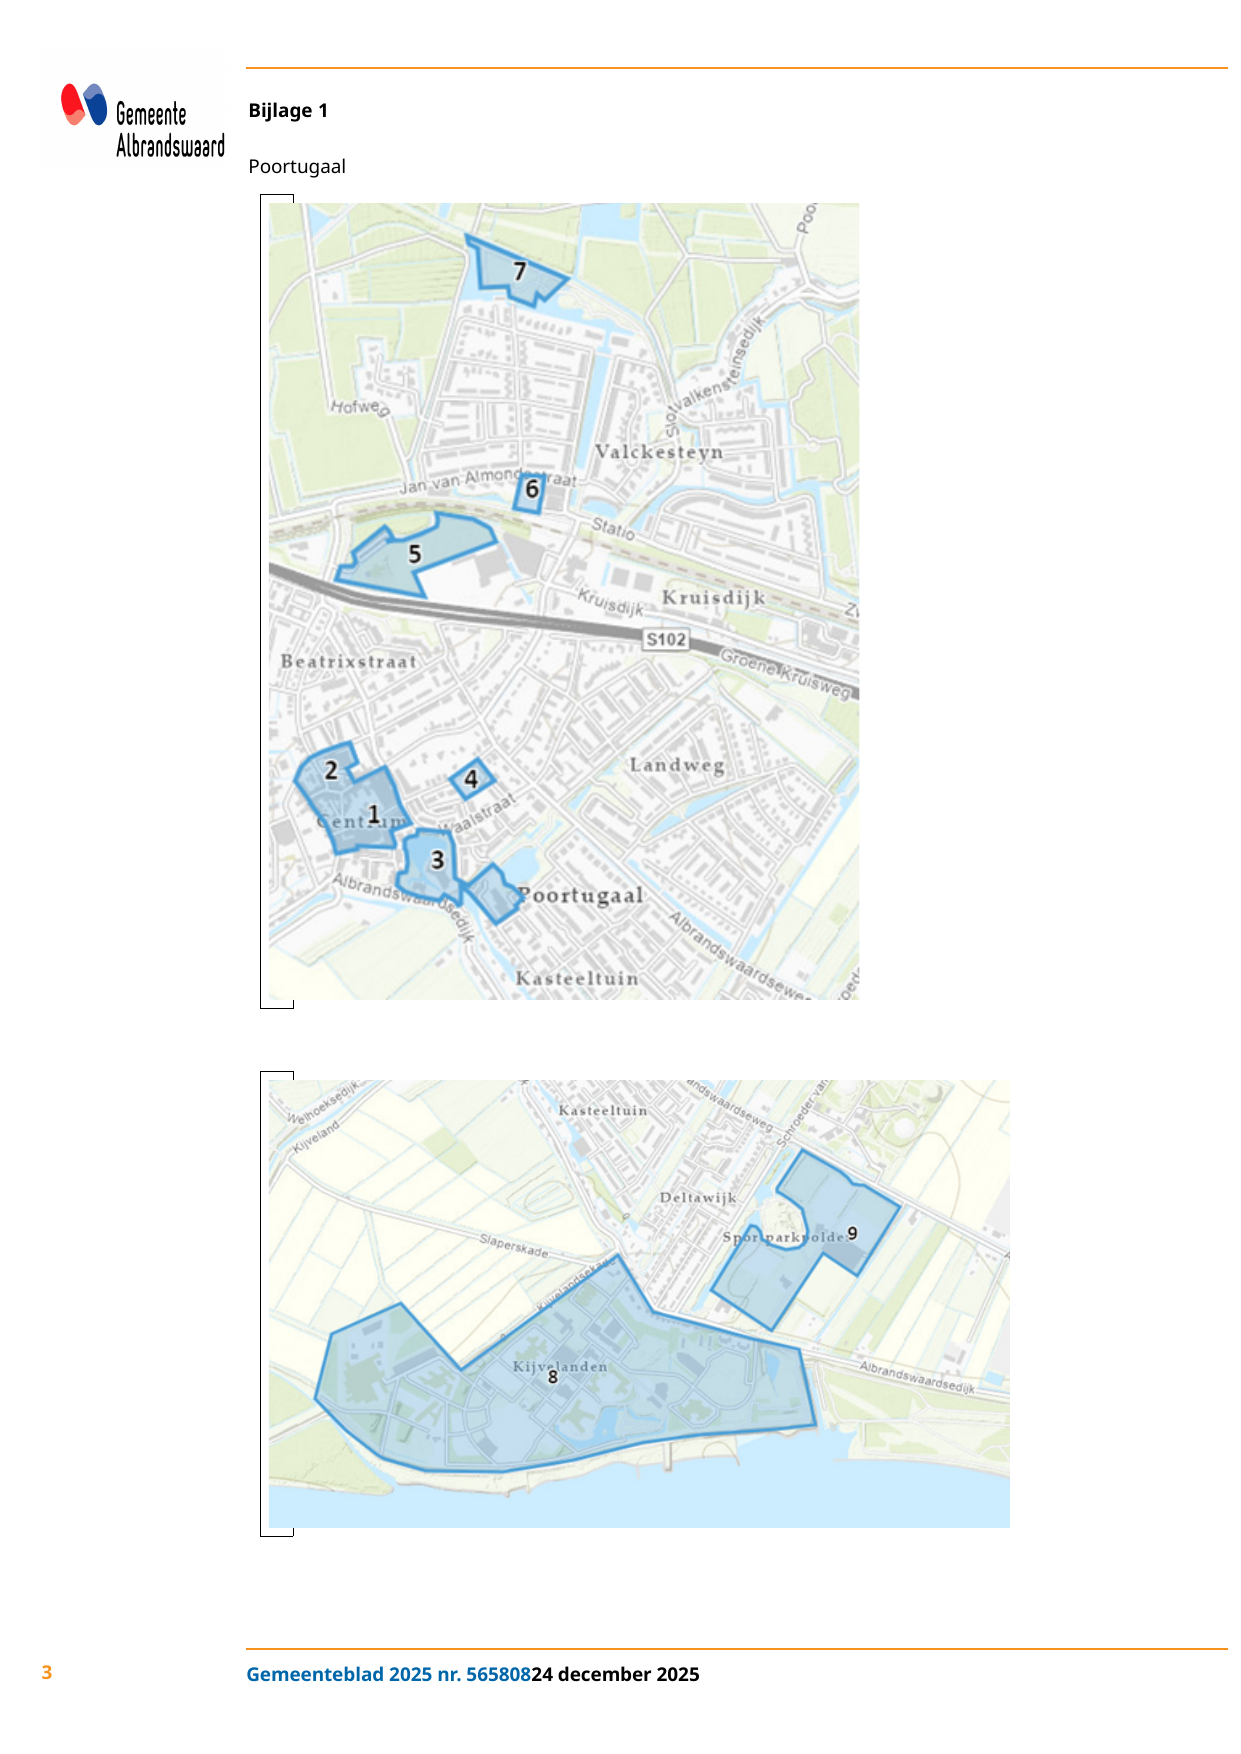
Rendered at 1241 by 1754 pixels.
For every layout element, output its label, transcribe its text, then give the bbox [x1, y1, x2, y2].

text Poortugaal [248, 153, 1152, 179]
text Bijlage 1 [248, 95, 1152, 123]
picture [41, 47, 231, 172]
picture [268, 203, 860, 1000]
picture [268, 1080, 1010, 1528]
